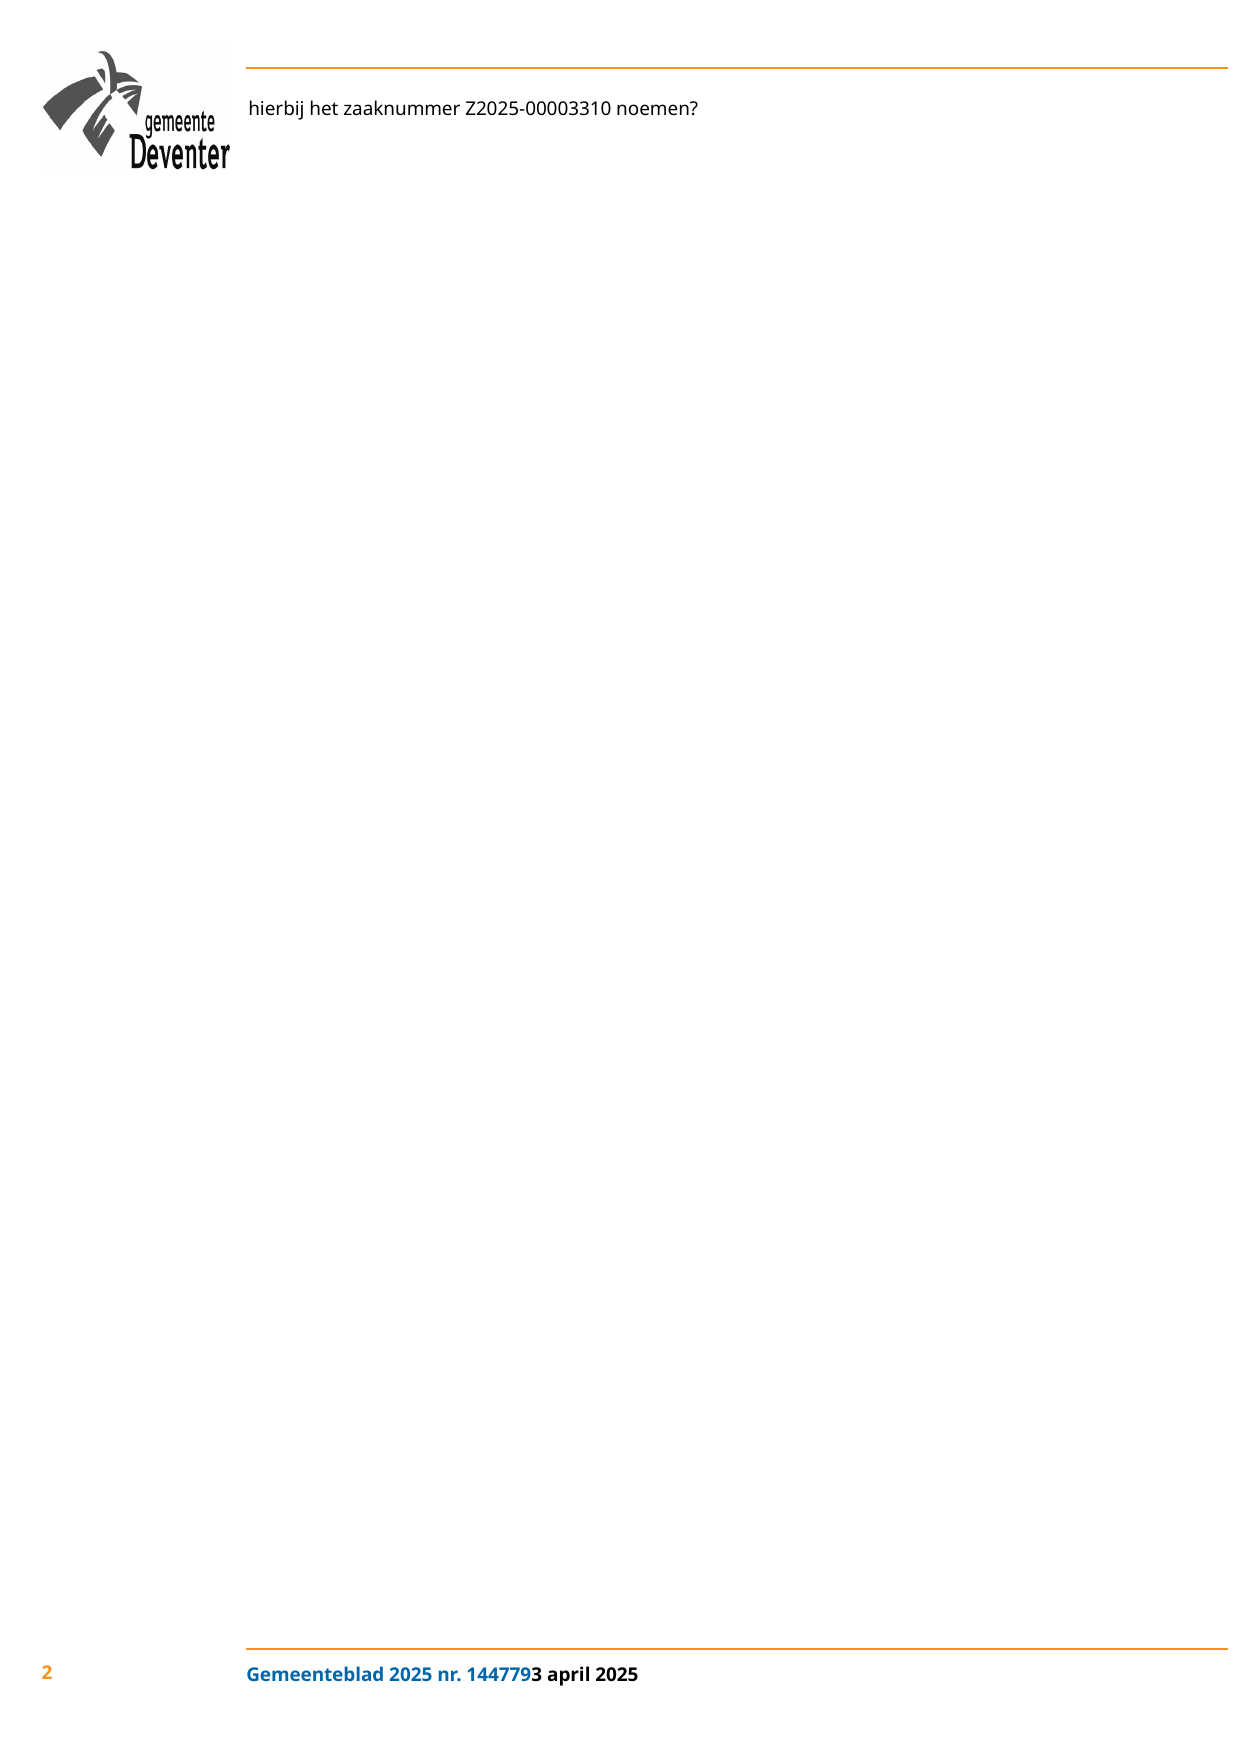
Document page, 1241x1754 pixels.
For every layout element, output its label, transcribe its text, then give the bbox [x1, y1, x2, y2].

picture [41, 47, 231, 172]
text hierbij het zaaknummer Z2025-00003310 noemen? [248, 95, 1152, 121]
